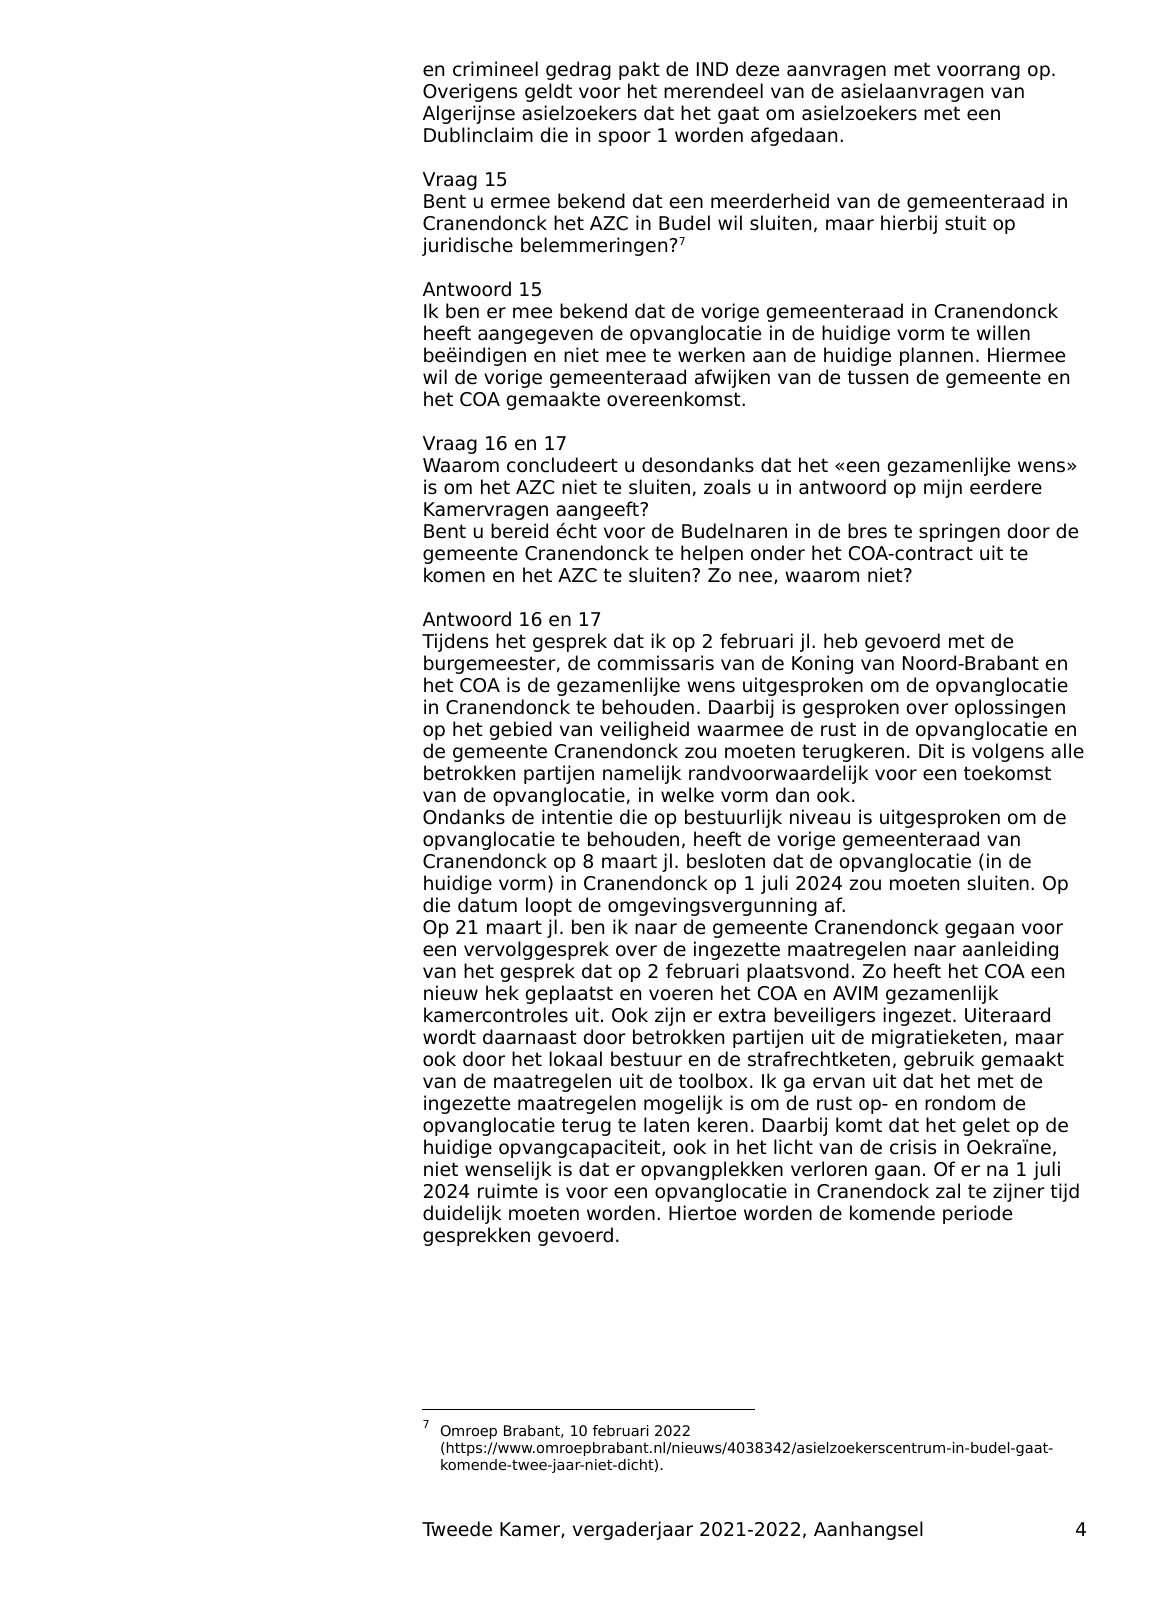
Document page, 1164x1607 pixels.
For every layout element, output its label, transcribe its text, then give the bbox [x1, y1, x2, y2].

text Omroep Brabant, 10 februari 2022 (https://www.omroepbrabant.nl/nieuws/4038342/asielzoekerscentrum-in-budel-gaat-komende-twee-jaar-niet-dicht). [422, 1418, 1087, 1474]
text Antwoord 15 [422, 279, 1087, 301]
text Tijdens het gesprek dat ik op 2 februari jl. heb gevoerd met de burgemeester, de commissaris van de Koning van Noord-Brabant en het COA is de gezamenlijke wens uitgesproken om de opvanglocatie in Cranendonck te behouden. Daarbij is gesproken over oplossingen op het gebied van veiligheid waarmee de rust in de opvanglocatie en de gemeente Cranendonck zou moeten terugkeren. Dit is volgens alle betrokken partijen namelijk randvoorwaardelijk voor een toekomst van de opvanglocatie, in welke vorm dan ook. [422, 631, 1087, 807]
text Antwoord 16 en 17 [422, 609, 1087, 631]
text Vraag 15 [422, 169, 1087, 191]
text Ondanks de intentie die op bestuurlijk niveau is uitgesproken om de opvanglocatie te behouden, heeft de vorige gemeenteraad van Cranendonck op 8 maart jl. besloten dat de opvanglocatie (in de huidige vorm) in Cranendonck op 1 juli 2024 zou moeten sluiten. Op die datum loopt de omgevingsvergunning af. [422, 807, 1087, 917]
text en crimineel gedrag pakt de IND deze aanvragen met voorrang op. Overigens geldt voor het merendeel van de asielaanvragen van Algerijnse asielzoekers dat het gaat om asielzoekers met een Dublinclaim die in spoor 1 worden afgedaan. [422, 59, 1087, 147]
text Bent u bereid écht voor de Budelnaren in de bres te springen door de gemeente Cranendonck te helpen onder het COA-contract uit te komen en het AZC te sluiten? Zo nee, waarom niet? [422, 521, 1087, 587]
text Bent u ermee bekend dat een meerderheid van de gemeenteraad in Cranendonck het AZC in Budel wil sluiten, maar hierbij stuit op juridische belemmeringen? [422, 191, 1087, 257]
text Op 21 maart jl. ben ik naar de gemeente Cranendonck gegaan voor een vervolggesprek over de ingezette maatregelen naar aanleiding van het gesprek dat op 2 februari plaatsvond. Zo heeft het COA een nieuw hek geplaatst en voeren het COA en AVIM gezamenlijk kamercontroles uit. Ook zijn er extra beveiligers ingezet. Uiteraard wordt daarnaast door betrokken partijen uit de migratieketen, maar ook door het lokaal bestuur en de strafrechtketen, gebruik gemaakt van de maatregelen uit de toolbox. Ik ga ervan uit dat het met de ingezette maatregelen mogelijk is om de rust op- en rondom de opvanglocatie terug te laten keren. Daarbij komt dat het gelet op de huidige opvangcapaciteit, ook in het licht van de crisis in Oekraïne, niet wenselijk is dat er opvangplekken verloren gaan. Of er na 1 juli 2024 ruimte is voor een opvanglocatie in Cranendock zal te zijner tijd duidelijk moeten worden. Hiertoe worden de komende periode gesprekken gevoerd. [422, 917, 1087, 1247]
text Waarom concludeert u desondanks dat het «een gezamenlijke wens» is om het AZC niet te sluiten, zoals u in antwoord op mijn eerdere Kamervragen aangeeft? [422, 455, 1087, 521]
text Ik ben er mee bekend dat de vorige gemeenteraad in Cranendonck heeft aangegeven de opvanglocatie in de huidige vorm te willen beëindigen en niet mee te werken aan de huidige plannen. Hiermee wil de vorige gemeenteraad afwijken van de tussen de gemeente en het COA gemaakte overeenkomst. [422, 301, 1087, 411]
text Vraag 16 en 17 [422, 433, 1087, 455]
